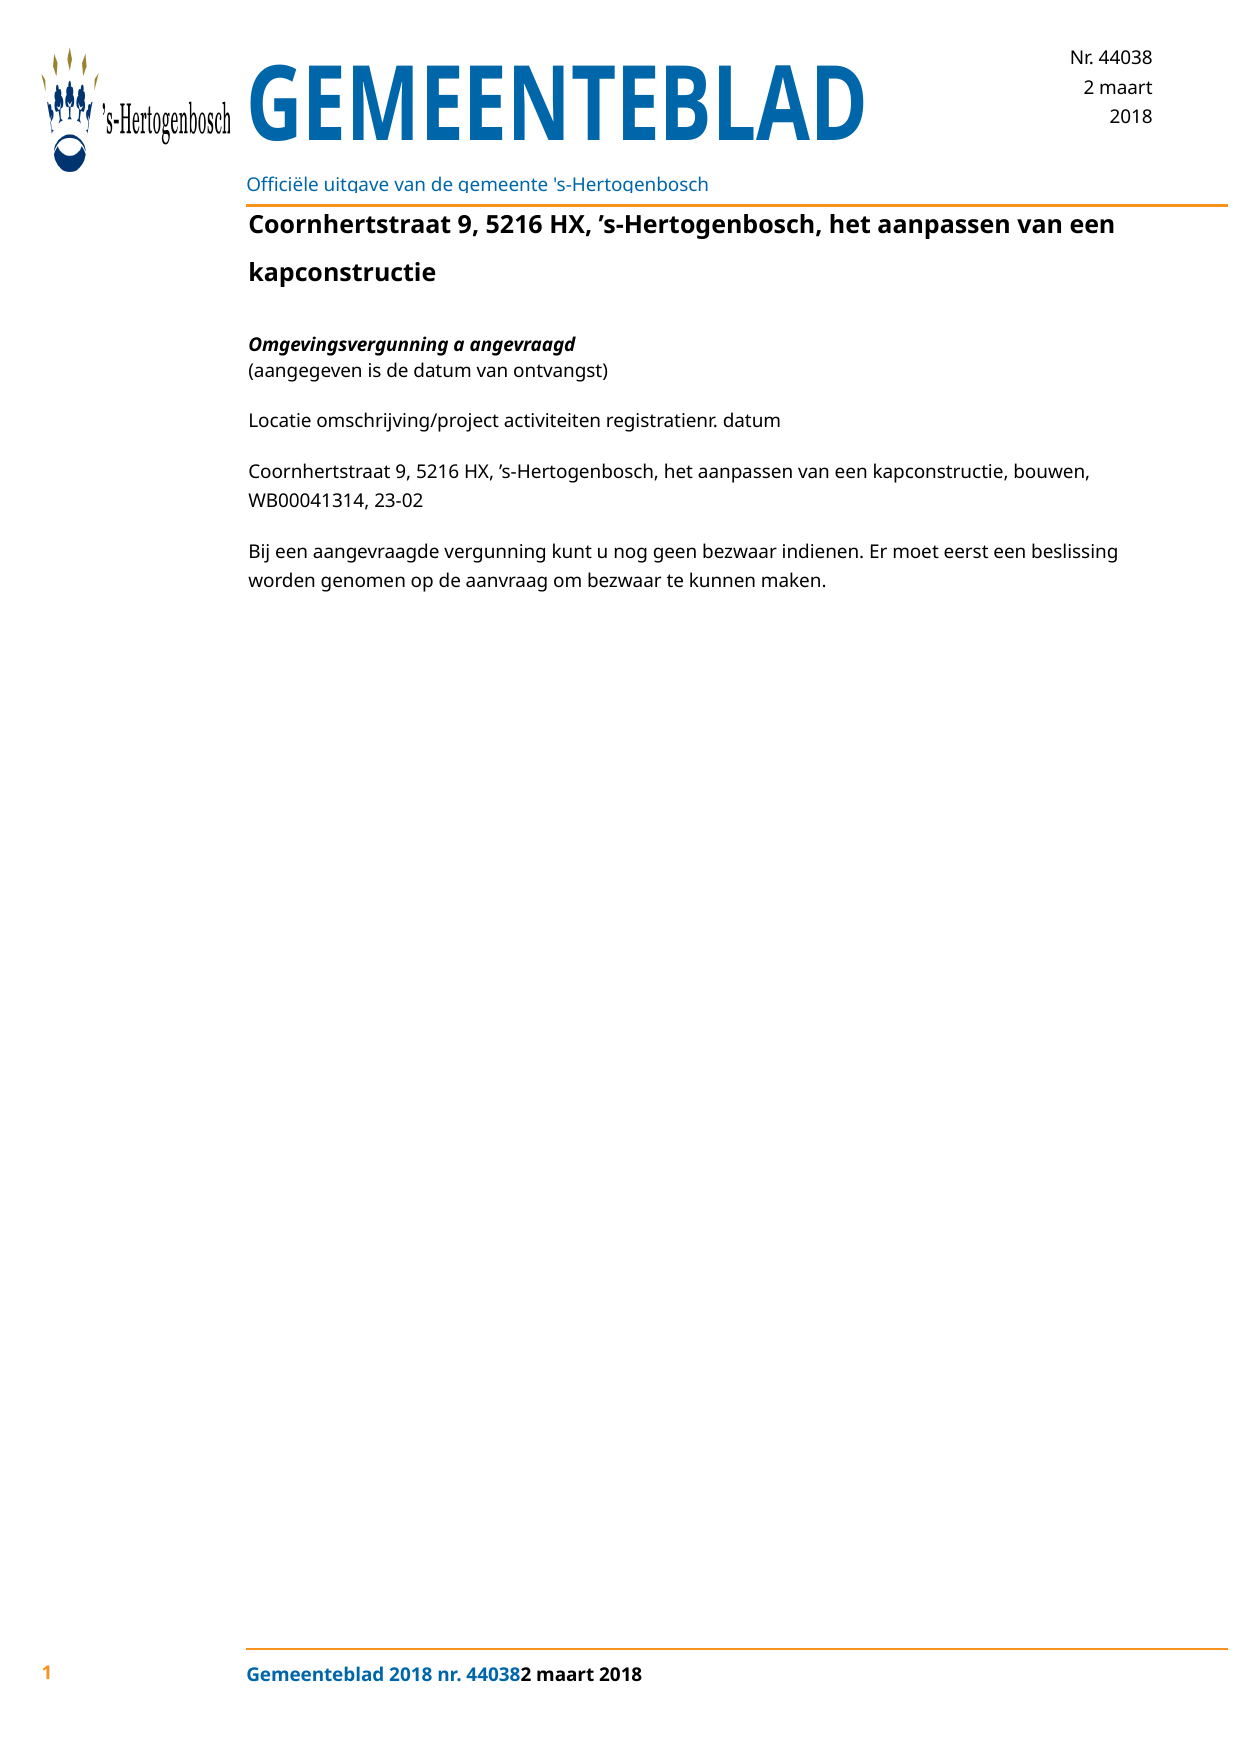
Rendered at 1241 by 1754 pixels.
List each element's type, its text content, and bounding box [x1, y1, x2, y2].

text (aangegeven is de datum van ontvangst) [248, 357, 1152, 383]
text Coornhertstraat 9, 5216 HX, ’s-Hertogenbosch, het aanpassen van een kapconstructie, bouwen, WB00041314, 23-02 [248, 458, 1152, 513]
picture [41, 47, 231, 172]
text Omgevingsvergunning a angevraagd [248, 331, 1152, 357]
text Locatie omschrijving/project activiteiten registratienr. datum [248, 408, 1152, 433]
text Coornhertstraat 9, 5216 HX, ’s-Hertogenbosch, het aanpassen van een kapconstructie [248, 207, 1152, 288]
text Bij een aangevraagde vergunning kunt u nog geen bezwaar indienen. Er moet eerst een beslissing worden genomen op de aanvraag om bezwaar te kunnen maken. [248, 538, 1152, 593]
